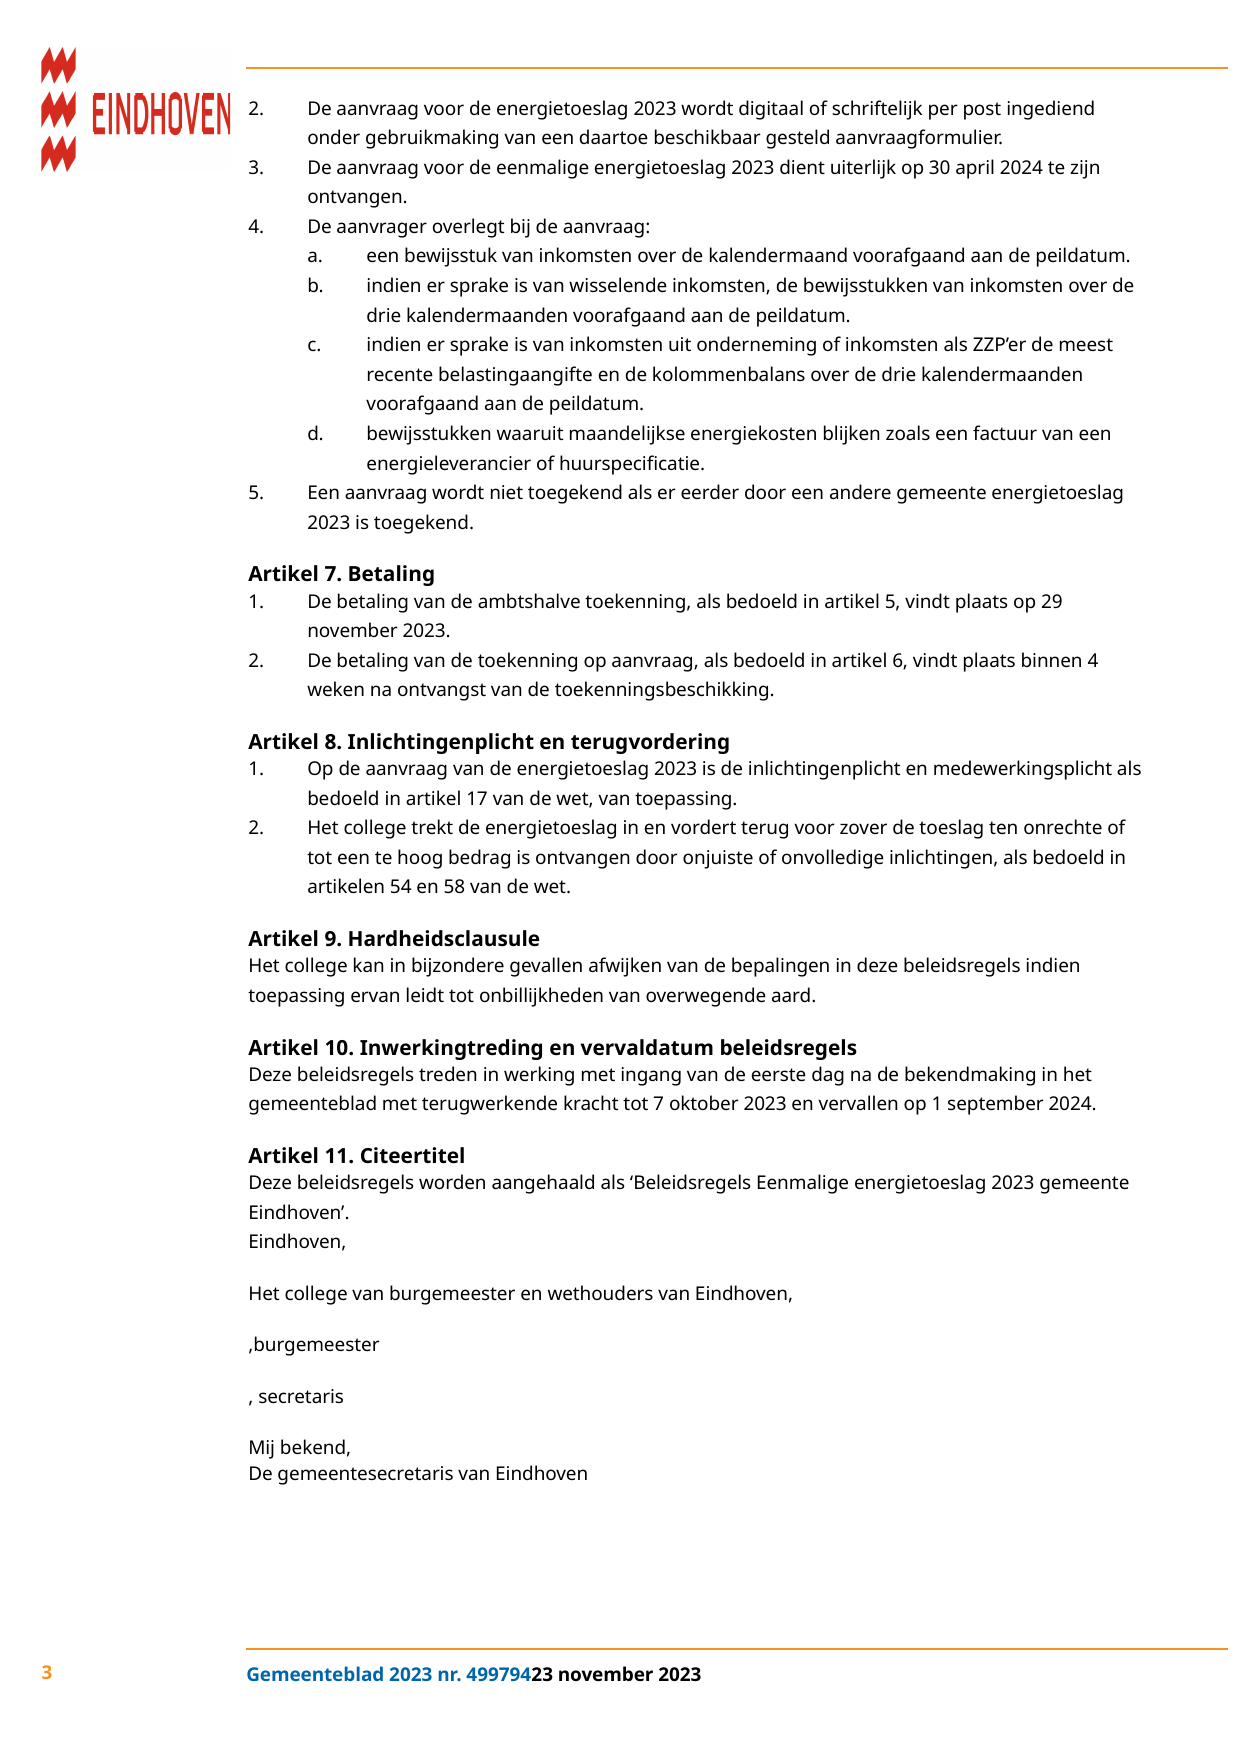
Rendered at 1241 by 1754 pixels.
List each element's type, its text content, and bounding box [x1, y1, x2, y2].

list De betaling van de ambtshalve toekenning, als bedoeld in artikel 5, vindt plaats op 29 november 2023. [248, 588, 1152, 643]
list Het college trekt de energietoeslag in en vordert terug voor zover de toeslag ten onrechte of tot een te hoog bedrag is ontvangen door onjuiste of onvolledige inlichtingen, als bedoeld in artikelen 54 en 58 van de wet. [248, 814, 1152, 899]
list Op de aanvraag van de energietoeslag 2023 is de inlichtingenplicht en medewerkingsplicht als bedoeld in artikel 17 van de wet, van toepassing. [248, 755, 1152, 811]
text ,burgemeester [248, 1332, 1152, 1357]
text Artikel 7. Betaling [248, 559, 1152, 588]
text Artikel 11. Citeertitel [248, 1141, 1152, 1169]
text Artikel 10. Inwerkingtreding en vervaldatum beleidsregels [248, 1033, 1152, 1061]
list bewijsstukken waaruit maandelijkse energiekosten blijken zoals een factuur van een energieleverancier of huurspecificatie. [307, 420, 1152, 476]
list Een aanvraag wordt niet toegekend als er eerder door een andere gemeente energietoeslag 2023 is toegekend. [248, 479, 1152, 535]
list een bewijsstuk van inkomsten over de kalendermaand voorafgaand aan de peildatum. [307, 243, 1152, 268]
text Mij bekend, [248, 1434, 1152, 1460]
list indien er sprake is van wisselende inkomsten, de bewijsstukken van inkomsten over de drie kalendermaanden voorafgaand aan de peildatum. [307, 272, 1152, 328]
text Deze beleidsregels treden in werking met ingang van de eerste dag na de bekendmaking in het gemeenteblad met terugwerkende kracht tot 7 oktober 2023 en vervallen op 1 september 2024. [248, 1061, 1152, 1116]
list De aanvraag voor de energietoeslag 2023 wordt digitaal of schriftelijk per post ingediend onder gebruikmaking van een daartoe beschikbaar gesteld aanvraagformulier. [248, 95, 1152, 150]
text Eindhoven, [248, 1229, 1152, 1254]
list De aanvrager overlegt bij de aanvraag: [248, 213, 1152, 239]
text Het college kan in bijzondere gevallen afwijken van de bepalingen in deze beleidsregels indien toepassing ervan leidt tot onbillijkheden van overwegende aard. [248, 953, 1152, 1008]
text Het college van burgemeester en wethouders van Eindhoven, [248, 1280, 1152, 1306]
text Artikel 8. Inlichtingenplicht en terugvordering [248, 727, 1152, 755]
text Artikel 9. Hardheidsclausule [248, 924, 1152, 953]
text , secretaris [248, 1383, 1152, 1409]
text Deze beleidsregels worden aangehaald als ‘Beleidsregels Eenmalige energietoeslag 2023 gemeente Eindhoven’. [248, 1169, 1152, 1225]
text De gemeentesecretaris van Eindhoven [248, 1460, 1152, 1486]
list indien er sprake is van inkomsten uit onderneming of inkomsten als ZZP’er de meest recente belastingaangifte en de kolommenbalans over de drie kalendermaanden voorafgaand aan de peildatum. [307, 331, 1152, 416]
list De betaling van de toekenning op aanvraag, als bedoeld in artikel 6, vindt plaats binnen 4 weken na ontvangst van de toekenningsbeschikking. [248, 647, 1152, 702]
list De aanvraag voor de eenmalige energietoeslag 2023 dient uiterlijk op 30 april 2024 te zijn ontvangen. [248, 154, 1152, 209]
picture [41, 47, 231, 172]
